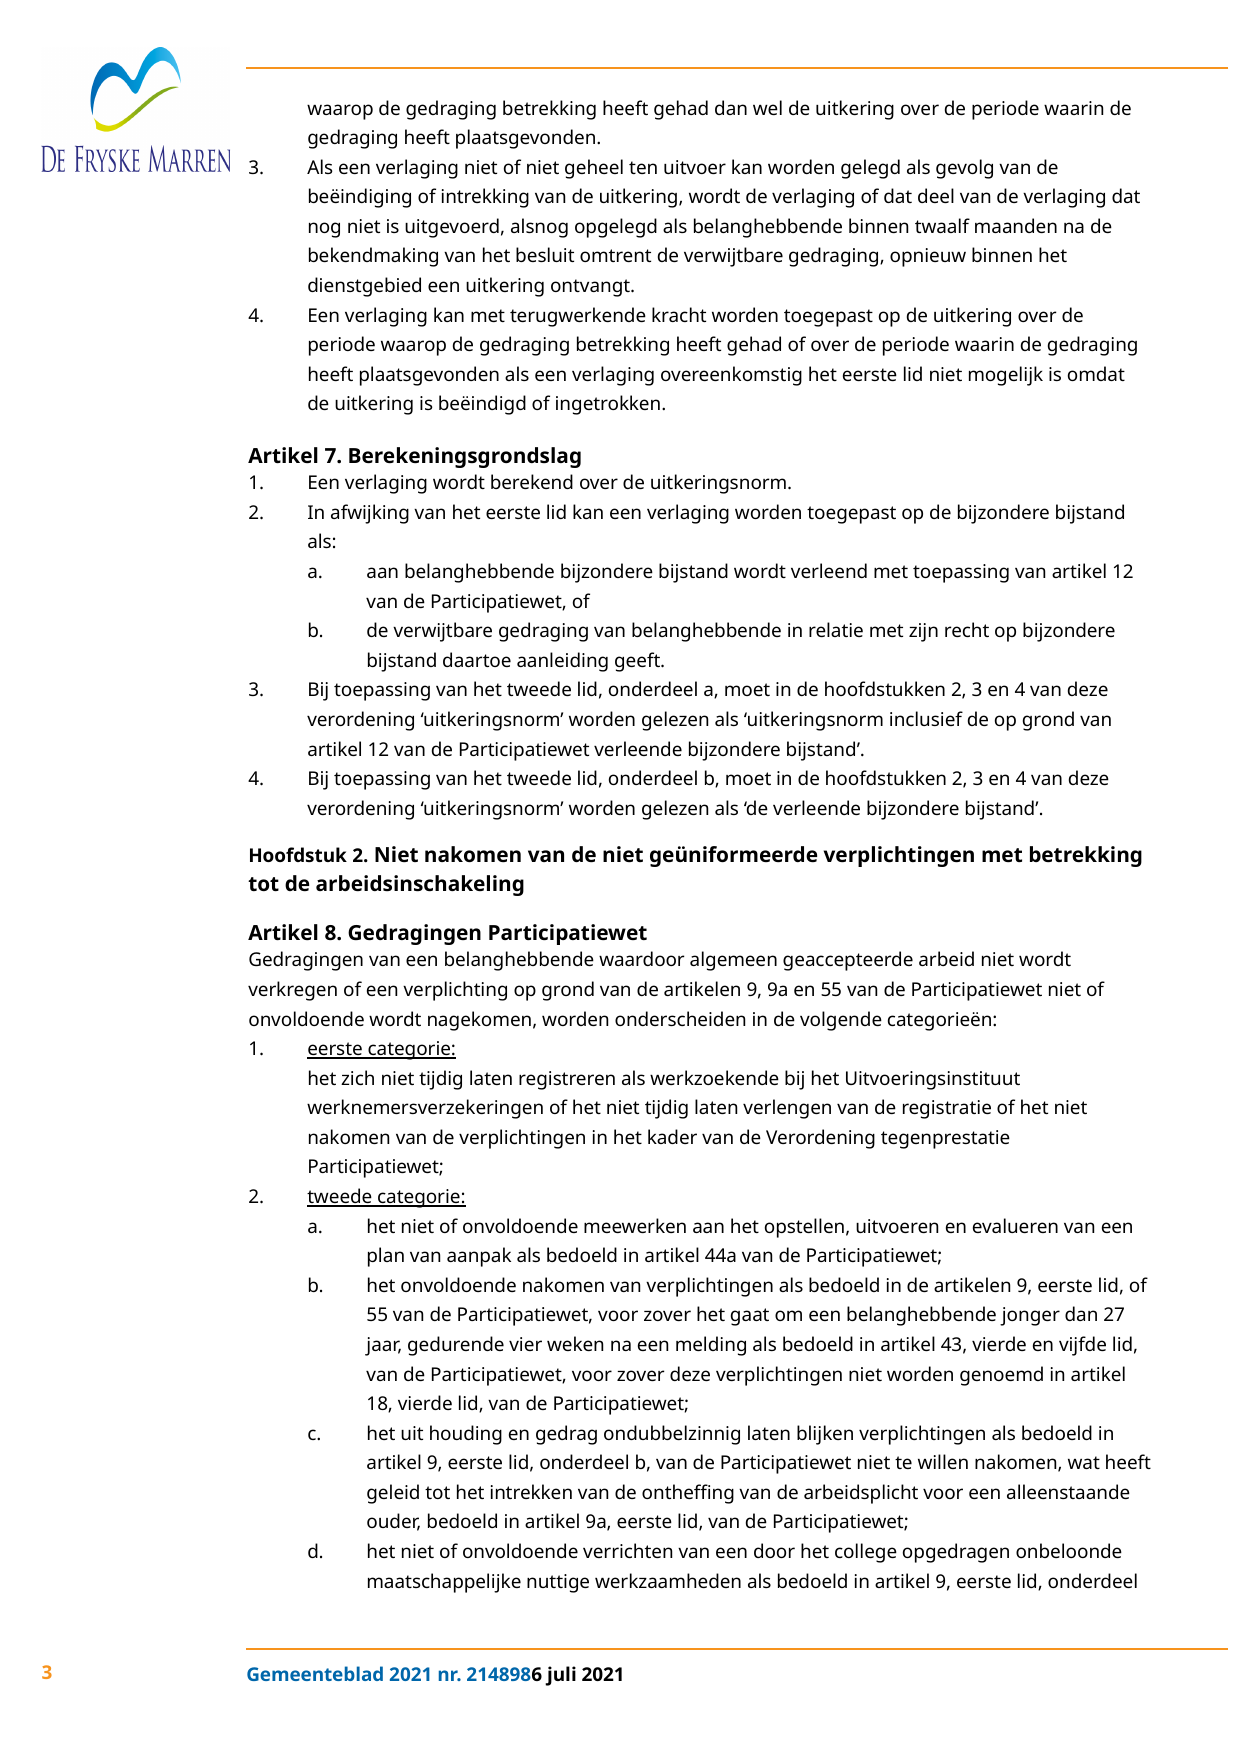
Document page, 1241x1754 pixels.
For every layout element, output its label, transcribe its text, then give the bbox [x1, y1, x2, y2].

list Als een verlaging niet of niet geheel ten uitvoer kan worden gelegd als gevolg van de beëindiging of intrekking van de uitkering, wordt de verlaging of dat deel van de verlaging dat nog niet is uitgevoerd, alsnog opgelegd als belanghebbende binnen twaalf maanden na de bekendmaking van het besluit omtrent de verwijtbare gedraging, opnieuw binnen het dienstgebied een uitkering ontvangt. [248, 154, 1152, 298]
list aan belanghebbende bijzondere bijstand wordt verleend met toepassing van artikel 12 van de Participatiewet, of [307, 558, 1152, 613]
list In afwijking van het eerste lid kan een verlaging worden toegepast op de bijzondere bijstand als: [248, 499, 1152, 554]
text Artikel 7. Berekeningsgrondslag [248, 441, 1152, 469]
list waarop de gedraging betrekking heeft gehad dan wel de uitkering over de periode waarin de gedraging heeft plaatsgevonden. [248, 95, 1152, 150]
list het zich niet tijdig laten registreren als werkzoekende bij het Uitvoeringsinstituut werknemersverzekeringen of het niet tijdig laten verlengen van de registratie of het niet nakomen van de verplichtingen in het kader van de Verordening tegenprestatie Participatiewet; [248, 1065, 1152, 1179]
list Bij toepassing van het tweede lid, onderdeel a, moet in de hoofdstukken 2, 3 en 4 van deze verordening ‘uitkeringsnorm’ worden gelezen als ‘uitkeringsnorm inclusief de op grond van artikel 12 van de Participatiewet verleende bijzondere bijstand’. [248, 677, 1152, 761]
list eerste categorie: [248, 1035, 1152, 1061]
picture [41, 47, 231, 172]
list Een verlaging wordt berekend over de uitkeringsnorm. [248, 469, 1152, 495]
text Artikel 8. Gedragingen Participatiewet [248, 918, 1152, 947]
list tweede categorie: [248, 1183, 1152, 1209]
text Hoofdstuk 2. Niet nakomen van de niet geüniformeerde verplichtingen met betrekking tot de arbeidsinschakeling [248, 841, 1152, 897]
list Een verlaging kan met terugwerkende kracht worden toegepast op de uitkering over de periode waarop de gedraging betrekking heeft gehad of over de periode waarin de gedraging heeft plaatsgevonden als een verlaging overeenkomstig het eerste lid niet mogelijk is omdat de uitkering is beëindigd of ingetrokken. [248, 302, 1152, 416]
list het onvoldoende nakomen van verplichtingen als bedoeld in de artikelen 9, eerste lid, of 55 van de Participatiewet, voor zover het gaat om een belanghebbende jonger dan 27 jaar, gedurende vier weken na een melding als bedoeld in artikel 43, vierde en vijfde lid, van de Participatiewet, voor zover deze verplichtingen niet worden genoemd in artikel 18, vierde lid, van de Participatiewet; [307, 1272, 1152, 1416]
list het niet of onvoldoende verrichten van een door het college opgedragen onbeloonde maatschappelijke nuttige werkzaamheden als bedoeld in artikel 9, eerste lid, onderdeel [307, 1538, 1152, 1594]
list het niet of onvoldoende meewerken aan het opstellen, uitvoeren en evalueren van een plan van aanpak als bedoeld in artikel 44a van de Participatiewet; [307, 1213, 1152, 1268]
list het uit houding en gedrag ondubbelzinnig laten blijken verplichtingen als bedoeld in artikel 9, eerste lid, onderdeel b, van de Participatiewet niet te willen nakomen, wat heeft geleid tot het intrekken van de ontheffing van de arbeidsplicht voor een alleenstaande ouder, bedoeld in artikel 9a, eerste lid, van de Participatiewet; [307, 1420, 1152, 1534]
text Gedragingen van een belanghebbende waardoor algemeen geaccepteerde arbeid niet wordt verkregen of een verplichting op grond van de artikelen 9, 9a en 55 van de Participatiewet niet of onvoldoende wordt nagekomen, worden onderscheiden in de volgende categorieën: [248, 947, 1152, 1032]
list de verwijtbare gedraging van belanghebbende in relatie met zijn recht op bijzondere bijstand daartoe aanleiding geeft. [307, 617, 1152, 673]
list Bij toepassing van het tweede lid, onderdeel b, moet in de hoofdstukken 2, 3 en 4 van deze verordening ‘uitkeringsnorm’ worden gelezen als ‘de verleende bijzondere bijstand’. [248, 765, 1152, 821]
